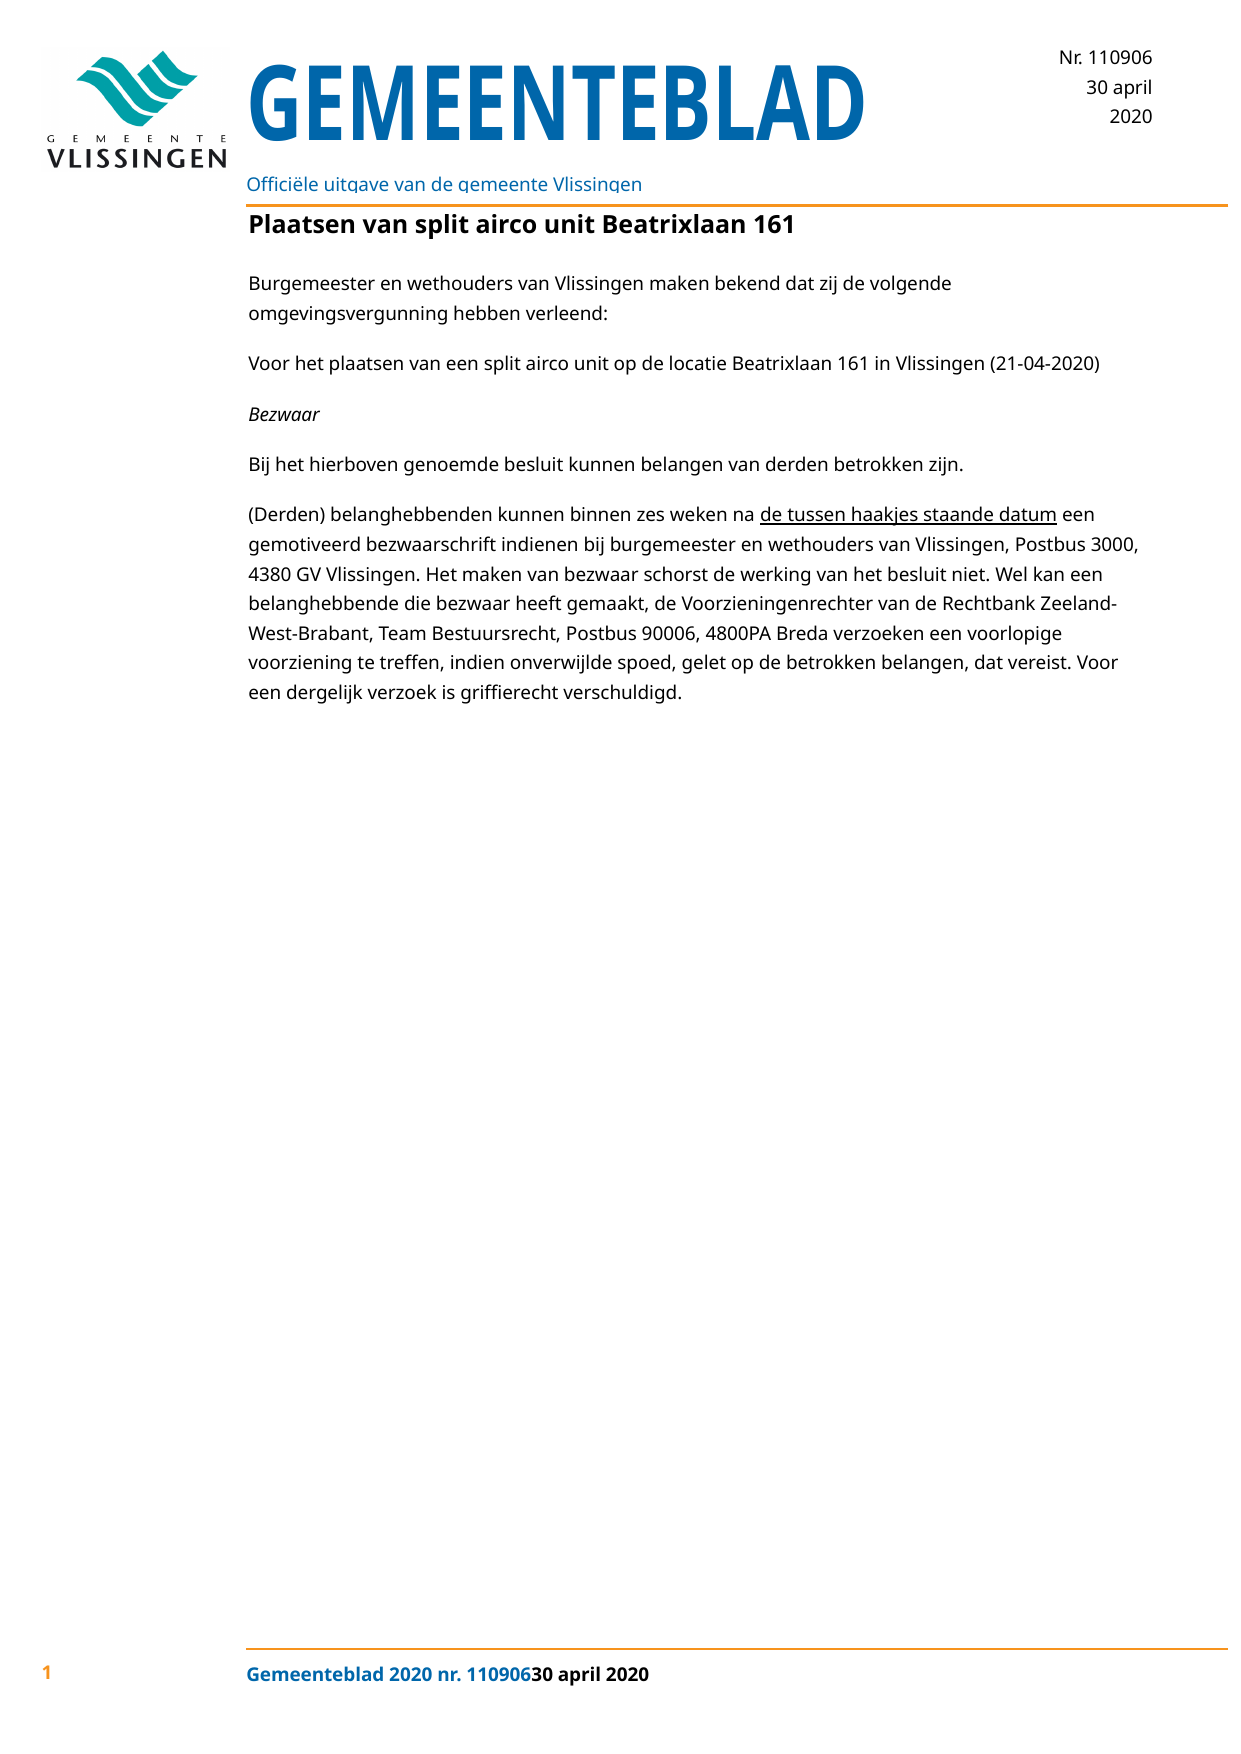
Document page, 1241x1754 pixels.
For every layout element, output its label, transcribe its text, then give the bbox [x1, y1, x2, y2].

text Plaatsen van split airco unit Beatrixlaan 161 [248, 207, 1152, 241]
text Bij het hierboven genoemde besluit kunnen belangen van derden betrokken zijn. [248, 451, 1152, 477]
picture [41, 47, 231, 172]
text Burgemeester en wethouders van Vlissingen maken bekend dat zij de volgende omgevingsvergunning hebben verleend: [248, 270, 1152, 326]
text (Derden) belanghebbenden kunnen binnen zes weken na de tussen haakjes staande datum een gemotiveerd bezwaarschrift indienen bij burgemeester en wethouders van Vlissingen, Postbus 3000, 4380 GV Vlissingen. Het maken van bezwaar schorst de werking van het besluit niet. Wel kan een belanghebbende die bezwaar heeft gemaakt, de Voorzieningenrechter van de Rechtbank Zeeland-West-Brabant, Team Bestuursrecht, Postbus 90006, 4800PA Breda verzoeken een voorlopige voorziening te treffen, indien onverwijlde spoed, gelet op de betrokken belangen, dat vereist. Voor een dergelijk verzoek is griffierecht verschuldigd. [248, 502, 1152, 705]
text Bezwaar [248, 401, 1152, 426]
text Voor het plaatsen van een split airco unit op de locatie Beatrixlaan 161 in Vlissingen (21-04-2020) [248, 350, 1152, 376]
